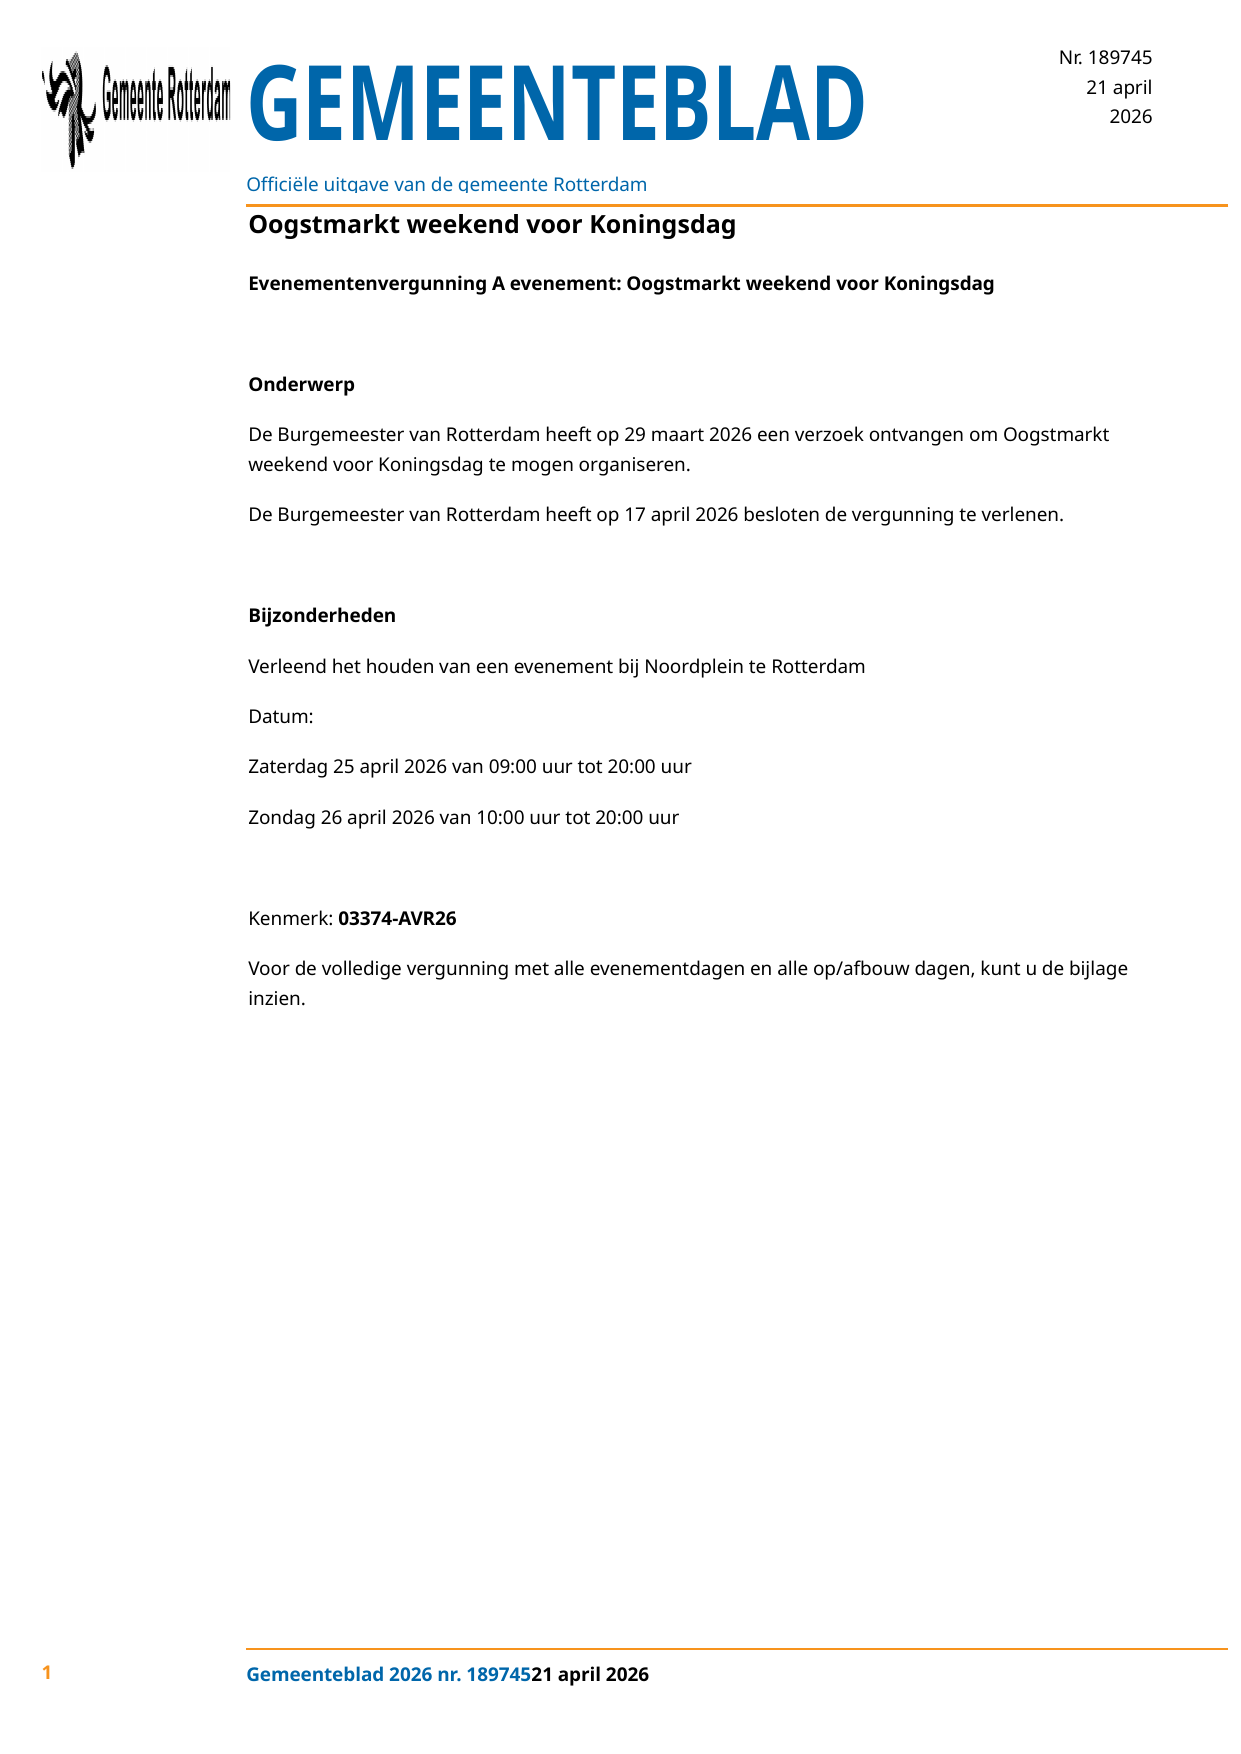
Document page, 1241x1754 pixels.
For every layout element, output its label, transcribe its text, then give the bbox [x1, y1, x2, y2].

text Zaterdag 25 april 2026 van 09:00 uur tot 20:00 uur [248, 754, 1152, 779]
text Voor de volledige vergunning met alle evenementdagen en alle op/afbouw dagen, kunt u de bijlage inzien. [248, 955, 1152, 1011]
picture [41, 47, 231, 172]
text De Burgemeester van Rotterdam heeft op 29 maart 2026 een verzoek ontvangen om Oogstmarkt weekend voor Koningsdag te mogen organiseren. [248, 422, 1152, 477]
text Datum: [248, 703, 1152, 729]
text De Burgemeester van Rotterdam heeft op 17 april 2026 besloten de vergunning te verlenen. [248, 502, 1152, 527]
text Oogstmarkt weekend voor Koningsdag [248, 207, 1152, 241]
text Onderwerp [248, 371, 1152, 397]
text Zondag 26 april 2026 van 10:00 uur tot 20:00 uur [248, 804, 1152, 830]
text Evenementenvergunning A evenement: Oogstmarkt weekend voor Koningsdag [248, 270, 1152, 296]
text Kenmerk: 03374-AVR26 [248, 905, 1152, 931]
text Verleend het houden van een evenement bij Noordplein te Rotterdam [248, 653, 1152, 678]
text Bijzonderheden [248, 602, 1152, 628]
